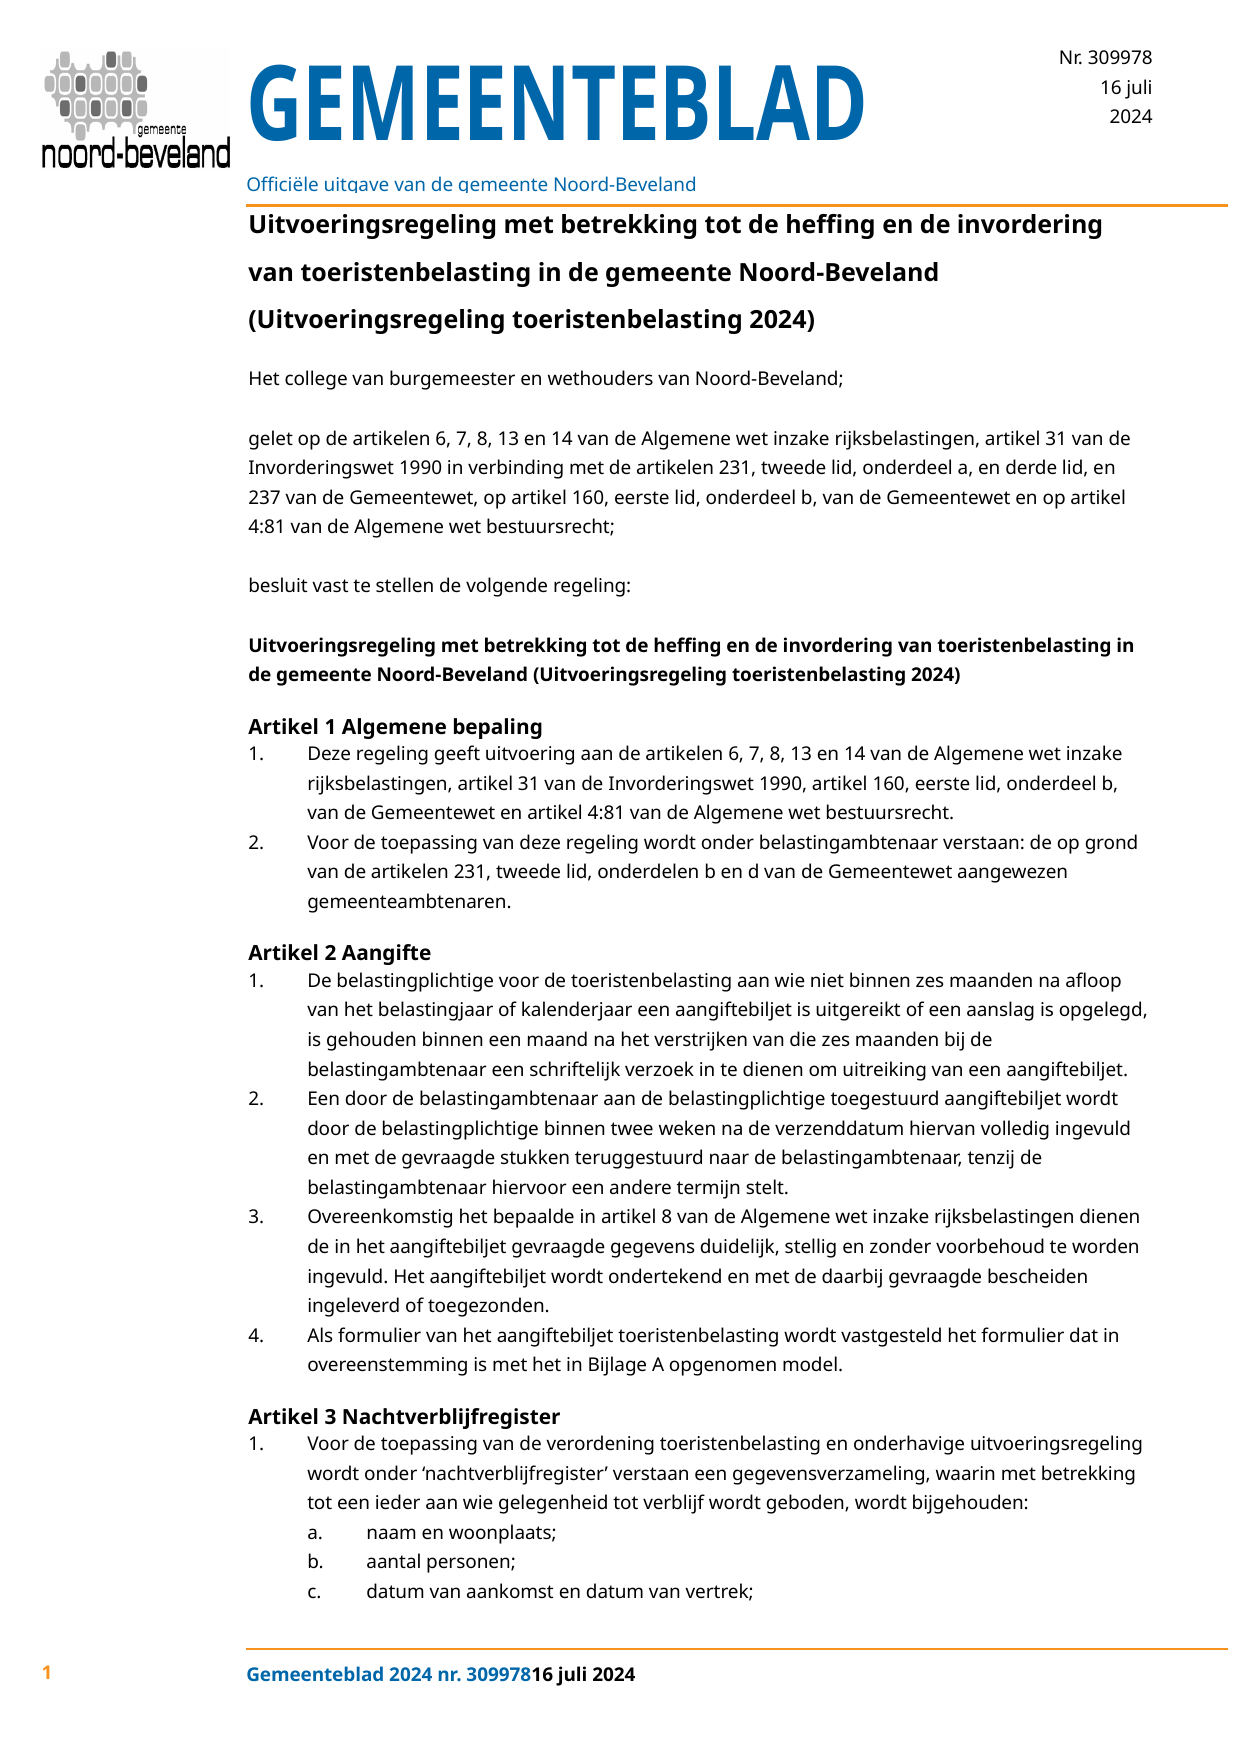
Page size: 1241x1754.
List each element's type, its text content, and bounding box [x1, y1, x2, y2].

text Uitvoeringsregeling met betrekking tot de heffing en de invordering van toeristenbelasting in de gemeente Noord-Beveland (Uitvoeringsregeling toeristenbelasting 2024) [248, 632, 1152, 687]
list Deze regeling geeft uitvoering aan de artikelen 6, 7, 8, 13 en 14 van de Algemene wet inzake rijksbelastingen, artikel 31 van de Invorderingswet 1990, artikel 160, eerste lid, onderdeel b, van de Gemeentewet en artikel 4:81 van de Algemene wet bestuursrecht. [248, 740, 1152, 825]
list De belastingplichtige voor de toeristenbelasting aan wie niet binnen zes maanden na afloop van het belastingjaar of kalenderjaar een aangiftebiljet is uitgereikt of een aanslag is opgelegd, is gehouden binnen een maand na het verstrijken van die zes maanden bij de belastingambtenaar een schriftelijk verzoek in te dienen om uitreiking van een aangiftebiljet. [248, 967, 1152, 1081]
text Artikel 3 Nachtverblijfregister [248, 1402, 1152, 1430]
text Artikel 1 Algemene bepaling [248, 712, 1152, 740]
list Voor de toepassing van de verordening toeristenbelasting en onderhavige uitvoeringsregeling wordt onder ‘nachtverblijfregister’ verstaan een gegevensverzameling, waarin met betrekking tot een ieder aan wie gelegenheid tot verblijf wordt geboden, wordt bijgehouden: [248, 1430, 1152, 1515]
text besluit vast te stellen de volgende regeling: [248, 573, 1152, 598]
list Voor de toepassing van deze regeling wordt onder belastingambtenaar verstaan: de op grond van de artikelen 231, tweede lid, onderdelen b en d van de Gemeentewet aangewezen gemeenteambtenaren. [248, 829, 1152, 914]
text Artikel 2 Aangifte [248, 938, 1152, 967]
text Uitvoeringsregeling met betrekking tot de heffing en de invordering van toeristenbelasting in de gemeente Noord-Beveland (Uitvoeringsregeling toeristenbelasting 2024) [248, 207, 1152, 336]
picture [41, 47, 231, 172]
text Het college van burgemeester en wethouders van Noord-Beveland; [248, 366, 1152, 391]
list naam en woonplaats; [307, 1519, 1152, 1545]
list aantal personen; [307, 1549, 1152, 1574]
text gelet op de artikelen 6, 7, 8, 13 en 14 van de Algemene wet inzake rijksbelastingen, artikel 31 van de Invorderingswet 1990 in verbinding met de artikelen 231, tweede lid, onderdeel a, en derde lid, en 237 van de Gemeentewet, op artikel 160, eerste lid, onderdeel b, van de Gemeentewet en op artikel 4:81 van de Algemene wet bestuursrecht; [248, 425, 1152, 539]
list Overeenkomstig het bepaalde in artikel 8 van de Algemene wet inzake rijksbelastingen dienen de in het aangiftebiljet gevraagde gegevens duidelijk, stellig en zonder voorbehoud te worden ingevuld. Het aangiftebiljet wordt ondertekend en met de daarbij gevraagde bescheiden ingeleverd of toegezonden. [248, 1204, 1152, 1318]
list Als formulier van het aangiftebiljet toeristenbelasting wordt vastgesteld het formulier dat in overeenstemming is met het in Bijlage A opgenomen model. [248, 1322, 1152, 1377]
list datum van aankomst en datum van vertrek; [307, 1578, 1152, 1604]
list Een door de belastingambtenaar aan de belastingplichtige toegestuurd aangiftebiljet wordt door de belastingplichtige binnen twee weken na de verzenddatum hiervan volledig ingevuld en met de gevraagde stukken teruggestuurd naar de belastingambtenaar, tenzij de belastingambtenaar hiervoor een andere termijn stelt. [248, 1085, 1152, 1200]
